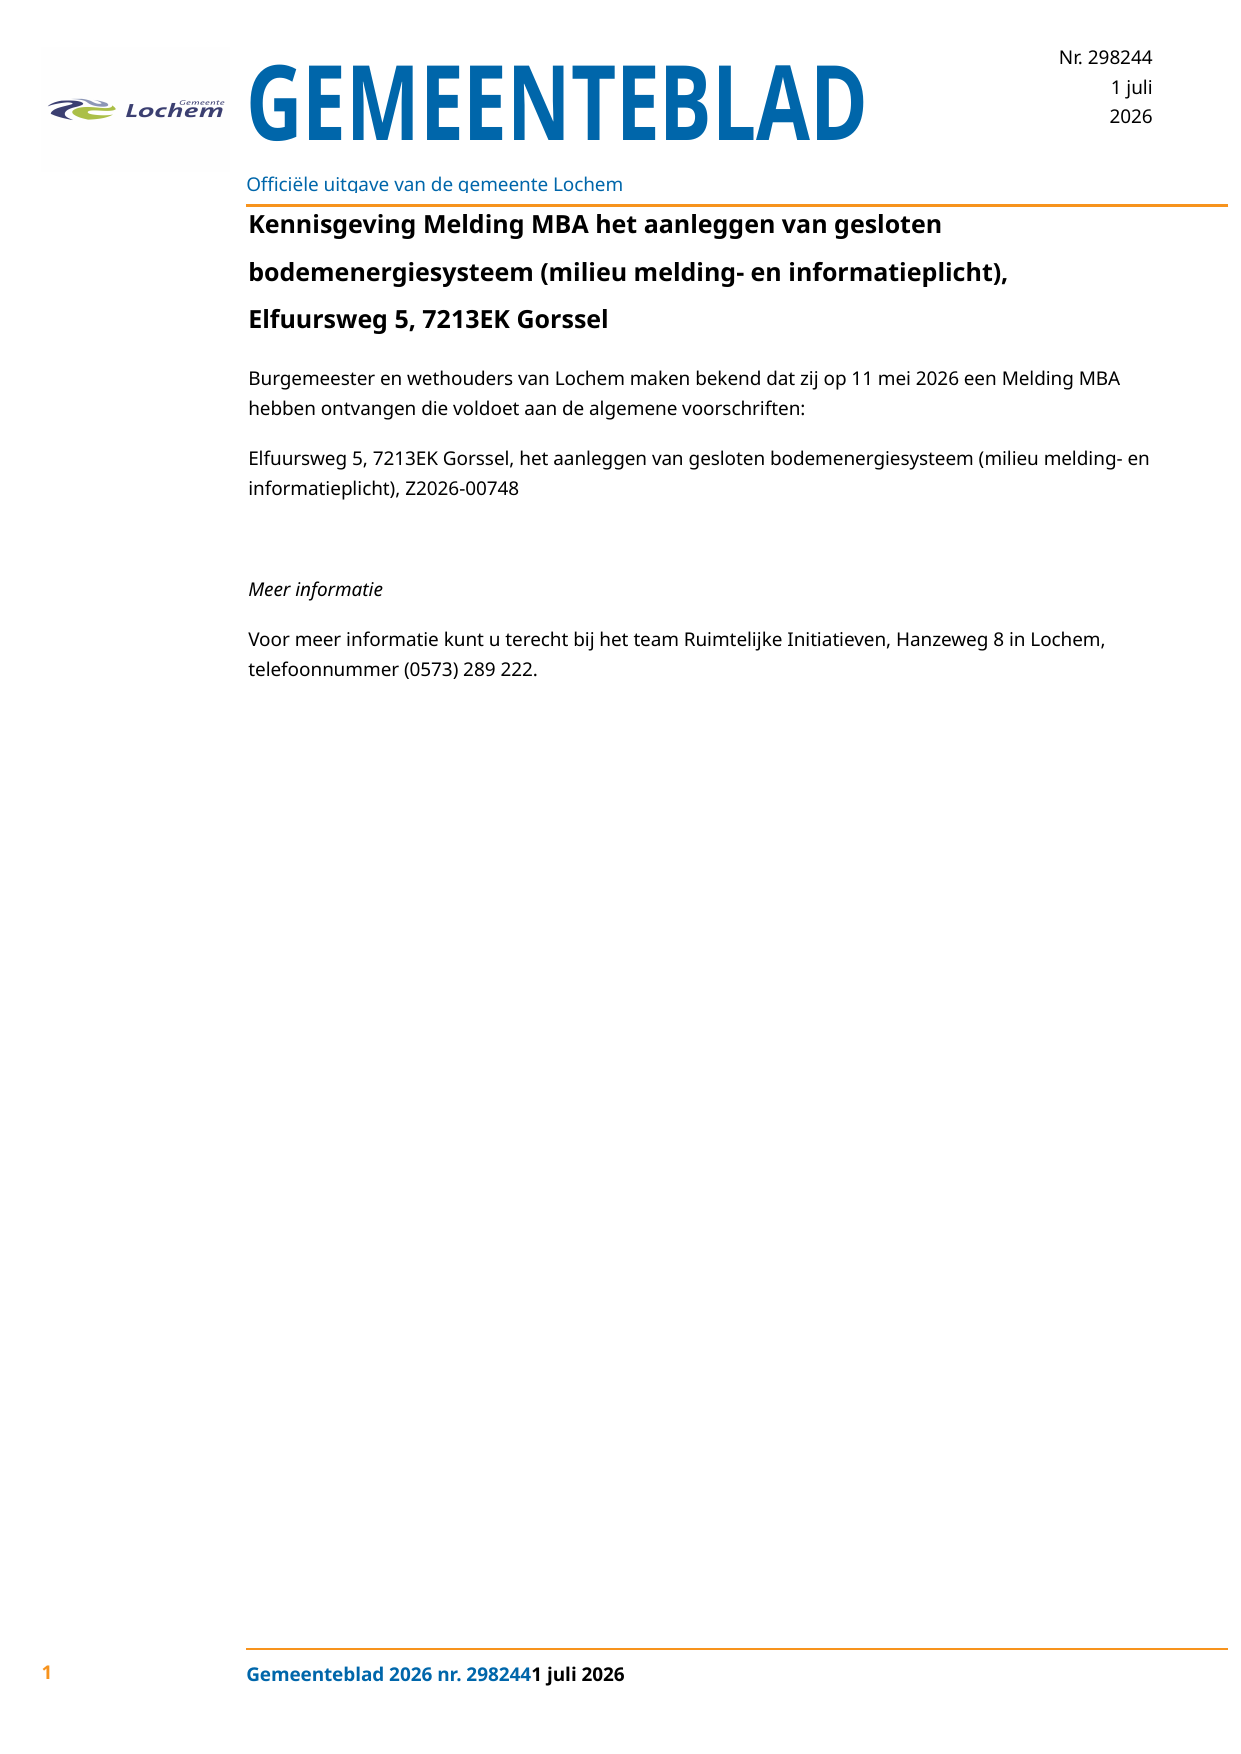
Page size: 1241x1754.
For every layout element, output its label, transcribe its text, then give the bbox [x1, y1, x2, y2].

text Voor meer informatie kunt u terecht bij het team Ruimtelijke Initiatieven, Hanzeweg 8 in Lochem, telefoonnummer (0573) 289 222. [248, 626, 1152, 682]
text Burgemeester en wethouders van Lochem maken bekend dat zij op 11 mei 2026 een Melding MBA hebben ontvangen die voldoet aan de algemene voorschriften: [248, 366, 1152, 421]
text Meer informatie [248, 576, 1152, 602]
text Elfuursweg 5, 7213EK Gorssel, het aanleggen van gesloten bodemenergiesysteem (milieu melding- en informatieplicht), Z2026-00748 [248, 446, 1152, 501]
picture [41, 47, 231, 172]
text Kennisgeving Melding MBA het aanleggen van gesloten bodemenergiesysteem (milieu melding- en informatieplicht), Elfuursweg 5, 7213EK Gorssel [248, 207, 1152, 336]
